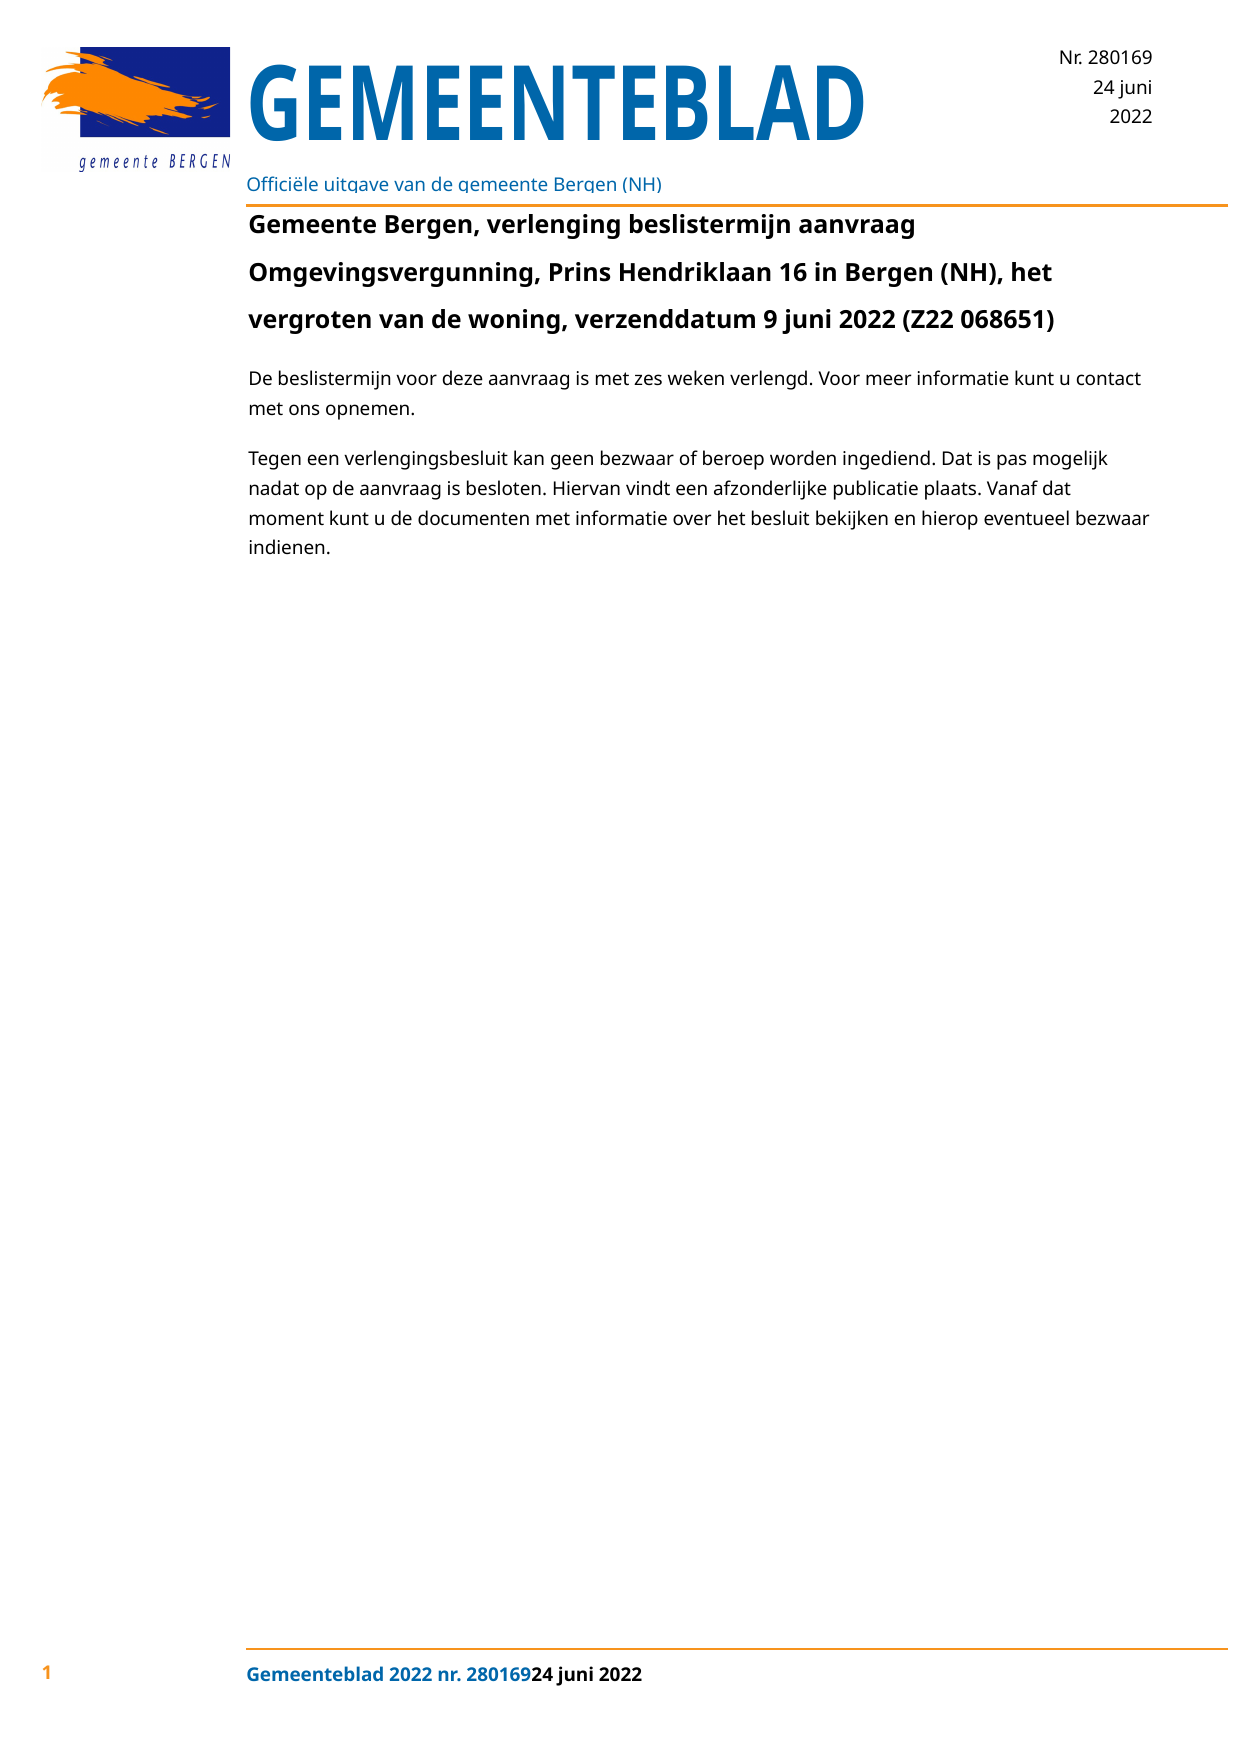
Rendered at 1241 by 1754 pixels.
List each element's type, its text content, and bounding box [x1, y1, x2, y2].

text De beslistermijn voor deze aanvraag is met zes weken verlengd. Voor meer informatie kunt u contact met ons opnemen. [248, 366, 1152, 421]
text Tegen een verlengingsbesluit kan geen bezwaar of beroep worden ingediend. Dat is pas mogelijk nadat op de aanvraag is besloten. Hiervan vindt een afzonderlijke publicatie plaats. Vanaf dat moment kunt u de documenten met informatie over het besluit bekijken en hierop eventueel bezwaar indienen. [248, 446, 1152, 560]
text Gemeente Bergen, verlenging beslistermijn aanvraag Omgevingsvergunning, Prins Hendriklaan 16 in Bergen (NH), het vergroten van de woning, verzenddatum 9 juni 2022 (Z22 068651) [248, 207, 1152, 336]
picture [41, 47, 231, 172]
